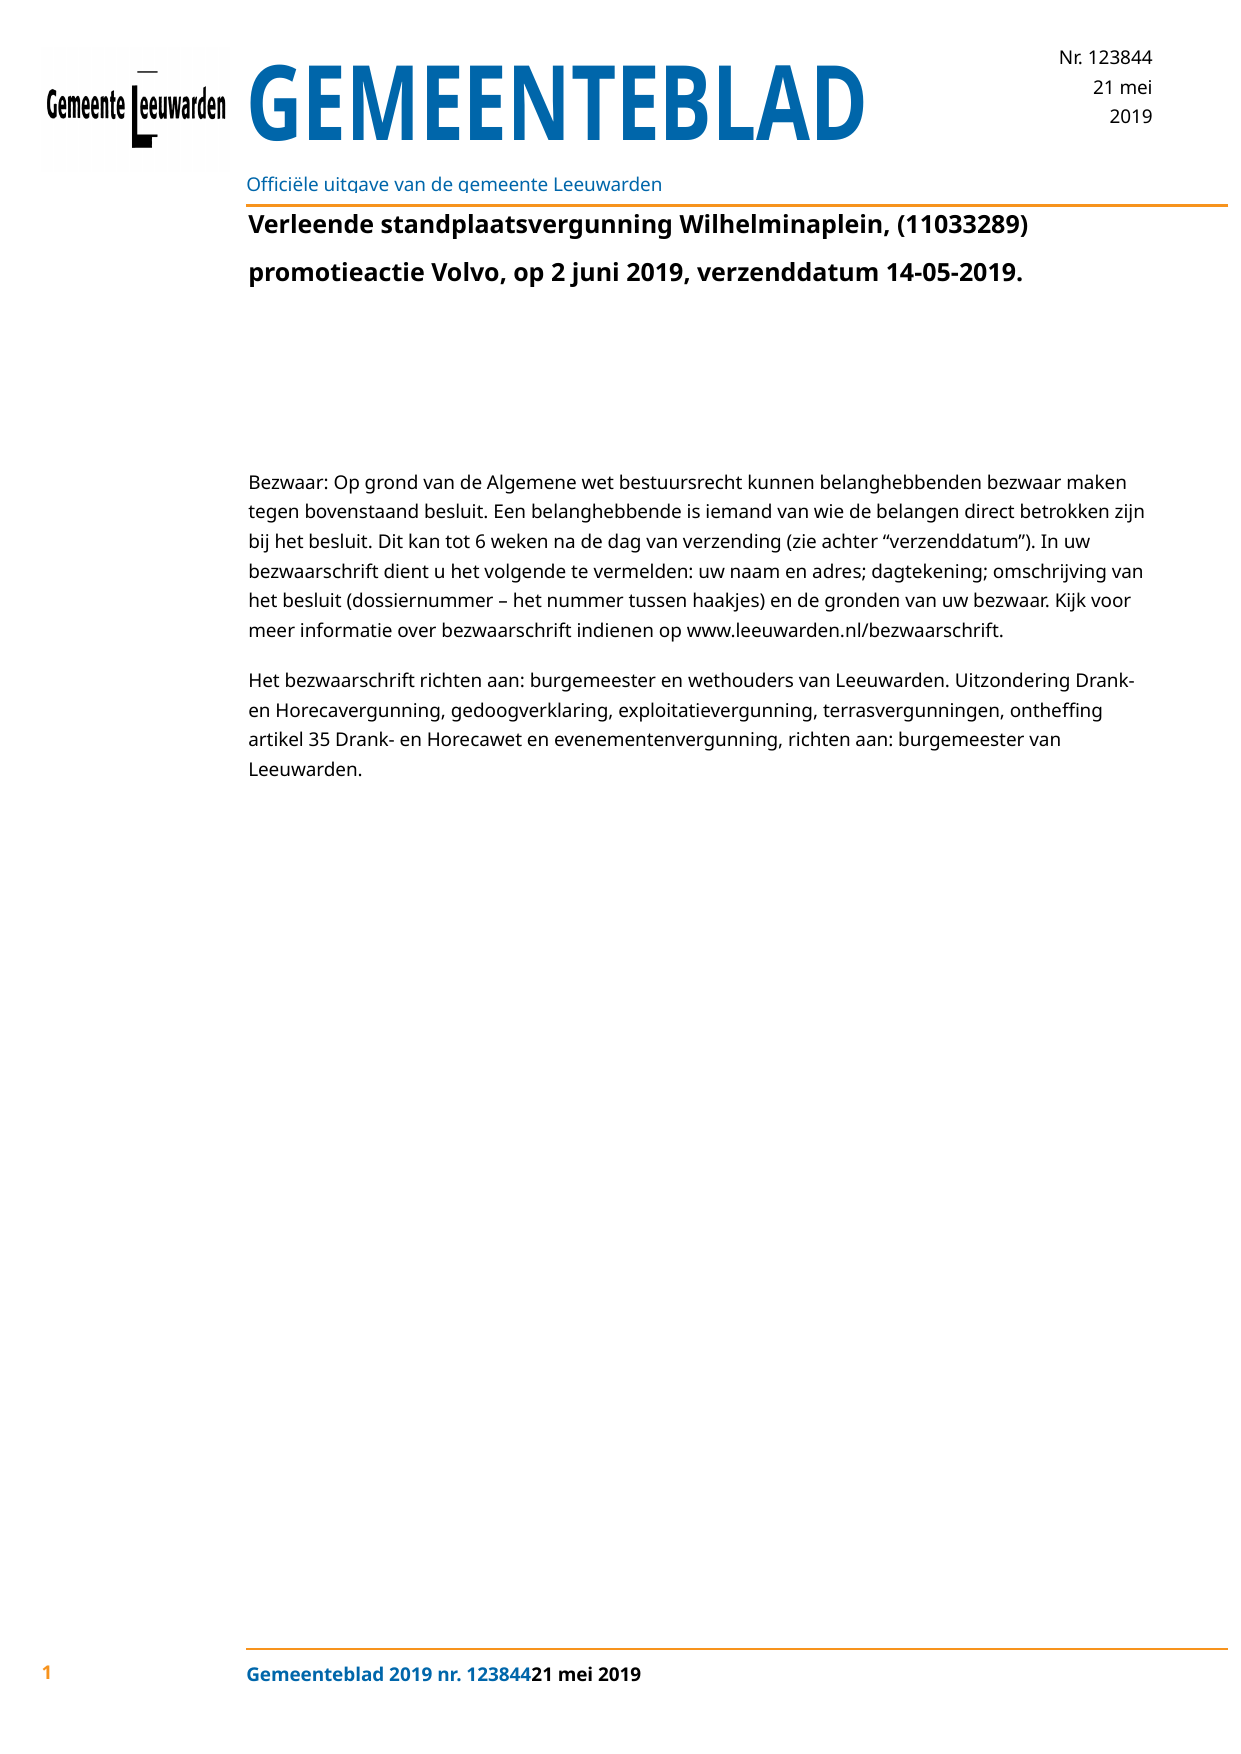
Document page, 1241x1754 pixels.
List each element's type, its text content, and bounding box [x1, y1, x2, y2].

text Het bezwaarschrift richten aan: burgemeester en wethouders van Leeuwarden. Uitzondering Drank- en Horecavergunning, gedoogverklaring, exploitatievergunning, terrasvergunningen, ontheffing artikel 35 Drank- en Horecawet en evenementenvergunning, richten aan: burgemeester van Leeuwarden. [248, 667, 1152, 782]
text Verleende standplaatsvergunning Wilhelminaplein, (11033289) promotieactie Volvo, op 2 juni 2019, verzenddatum 14-05-2019. [248, 207, 1152, 288]
picture [41, 47, 231, 172]
text Bezwaar: Op grond van de Algemene wet bestuursrecht kunnen belanghebbenden bezwaar maken tegen bovenstaand besluit. Een belanghebbende is iemand van wie de belangen direct betrokken zijn bij het besluit. Dit kan tot 6 weken na de dag van verzending (zie achter “verzenddatum”). In uw bezwaarschrift dient u het volgende te vermelden: uw naam en adres; dagtekening; omschrijving van het besluit (dossiernummer – het nummer tussen haakjes) en de gronden van uw bezwaar. Kijk voor meer informatie over bezwaarschrift indienen op www.leeuwarden.nl/bezwaarschrift. [248, 469, 1152, 643]
